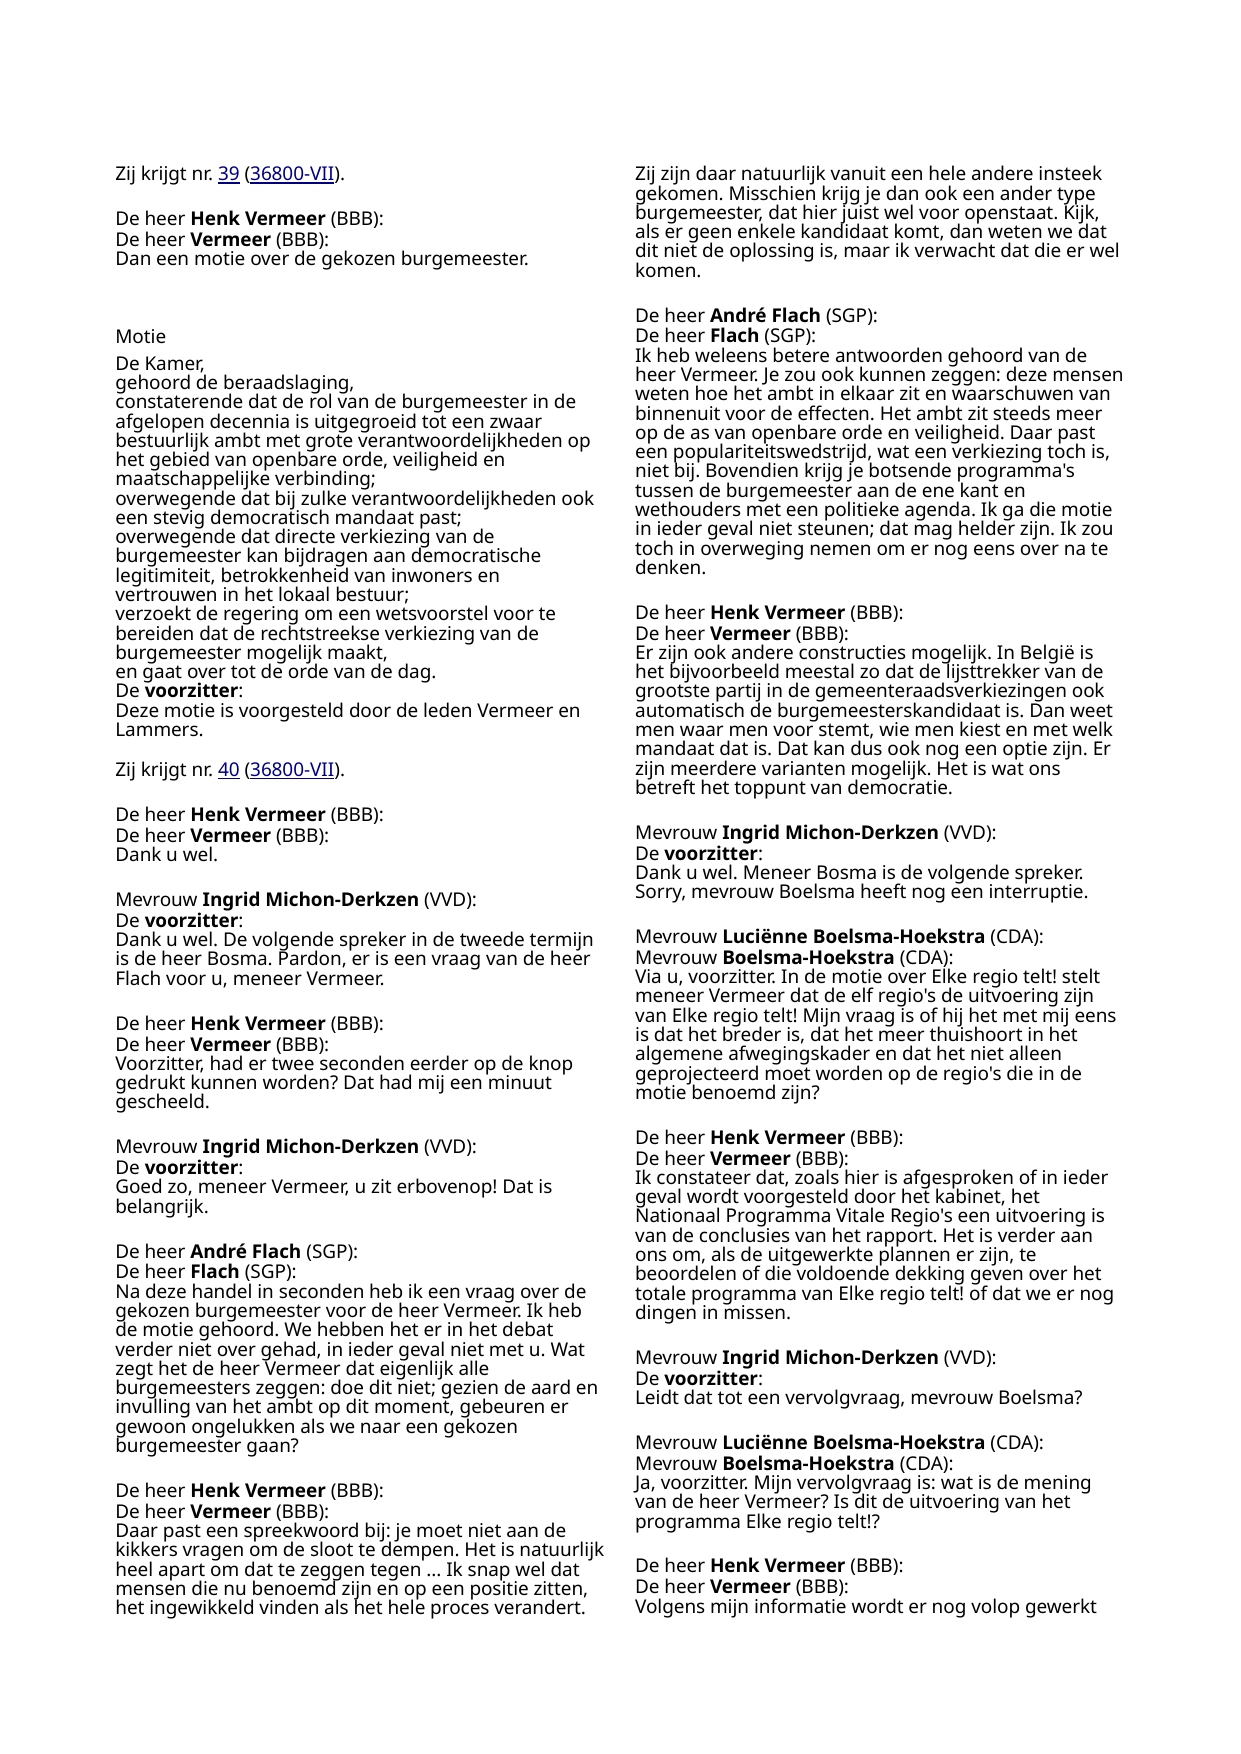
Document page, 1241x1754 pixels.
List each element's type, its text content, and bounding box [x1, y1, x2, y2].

text Na deze handel in seconden heb ik een vraag over de gekozen burgemeester voor de heer Vermeer. Ik heb de motie gehoord. We hebben het er in het debat verder niet over gehad, in ieder geval niet met u. Wat zegt het de heer Vermeer dat eigenlijk alle burgemeesters zeggen: doe dit niet; gezien de aard en invulling van het ambt op dit moment, gebeuren er gewoon ongelukken als we naar een gekozen burgemeester gaan? [115, 1283, 605, 1456]
text Ik heb weleens betere antwoorden gehoord van de heer Vermeer. Je zou ook kunnen zeggen: deze mensen weten hoe het ambt in elkaar zit en waarschuwen van binnenuit voor de effecten. Het ambt zit steeds meer op de as van openbare orde en veiligheid. Daar past een populariteitswedstrijd, wat een verkiezing toch is, niet bij. Bovendien krijg je botsende programma's tussen de burgemeester aan de ene kant en wethouders met een politieke agenda. Ik ga die motie in ieder geval niet steunen; dat mag helder zijn. Ik zou toch in overweging nemen om er nog eens over na te denken. [635, 347, 1125, 578]
text Mevrouw Luciënne Boelsma-Hoekstra (CDA): [635, 1429, 1125, 1455]
text De heer Henk Vermeer (BBB): [635, 599, 1125, 624]
text Dank u wel. De volgende spreker in de tweede termijn is de heer Bosma. Pardon, er is een vraag van de heer Flach voor u, meneer Vermeer. [115, 931, 605, 989]
text verzoekt de regering om een wetsvoorstel voor te bereiden dat de rechtstreekse verkiezing van de burgemeester mogelijk maakt, [115, 605, 605, 663]
text gehoord de beraadslaging, [115, 374, 605, 393]
text De voorzitter: [115, 1159, 605, 1178]
text De heer Henk Vermeer (BBB): [635, 1553, 1125, 1578]
text De voorzitter: [635, 844, 1125, 864]
text Via u, voorzitter. In de motie over Elke regio telt! stelt meneer Vermeer dat de elf regio's de uitvoering zijn van Elke regio telt! Mijn vraag is of hij het met mij eens is dat het breder is, dat het meer thuishoort in het algemene afwegingskader en dat het niet alleen geprojecteerd moet worden op de regio's die in de motie benoemd zijn? [635, 968, 1125, 1103]
text De Kamer, [115, 355, 605, 374]
text Ik constateer dat, zoals hier is afgesproken of in ieder geval wordt voorgesteld door het kabinet, het Nationaal Programma Vitale Regio's een uitvoering is van de conclusies van het rapport. Het is verder aan ons om, als de uitgewerkte plannen er zijn, te beoordelen of die voldoende dekking geven over het totale programma van Elke regio telt! of dat we er nog dingen in missen. [635, 1169, 1125, 1323]
text De heer Flach (SGP): [635, 327, 1125, 347]
text Er zijn ook andere constructies mogelijk. In België is het bijvoorbeeld meestal zo dat de lijsttrekker van de grootste partij in de gemeenteraadsverkiezingen ook automatisch de burgemeesterskandidaat is. Dan weet men waar men voor stemt, wie men kiest en met welk mandaat dat is. Dat kan dus ook nog een optie zijn. Er zijn meerdere varianten mogelijk. Het is wat ons betreft het toppunt van democratie. [635, 644, 1125, 798]
text Mevrouw Boelsma-Hoekstra (CDA): [635, 949, 1125, 968]
text Motie [115, 323, 605, 349]
text overwegende dat directe verkiezing van de burgemeester kan bijdragen aan democratische legitimiteit, betrokkenheid van inwoners en vertrouwen in het lokaal bestuur; [115, 528, 605, 605]
text De heer Henk Vermeer (BBB): [115, 1010, 605, 1036]
text De voorzitter: [115, 912, 605, 931]
text De heer Henk Vermeer (BBB): [635, 1124, 1125, 1150]
text De voorzitter: [115, 682, 605, 702]
text Daar past een spreekwoord bij: je moet niet aan de kikkers vragen om de sloot te dempen. Het is natuurlijk heel apart om dat te zeggen tegen ... Ik snap wel dat mensen die nu benoemd zijn en op een positie zitten, het ingewikkeld vinden als het hele proces verandert. [115, 1522, 605, 1618]
text Volgens mijn informatie wordt er nog volop gewerkt [635, 1598, 1125, 1617]
text Mevrouw Luciënne Boelsma-Hoekstra (CDA): [635, 923, 1125, 949]
text De heer Vermeer (BBB): [115, 231, 605, 250]
text De heer Vermeer (BBB): [635, 624, 1125, 644]
text De heer André Flach (SGP): [635, 302, 1125, 327]
text Zij krijgt nr. 40 (36800-VII). [115, 761, 605, 780]
text overwegende dat bij zulke verantwoordelijkheden ook een stevig democratisch mandaat past; [115, 490, 605, 528]
text Mevrouw Boelsma-Hoekstra (CDA): [635, 1455, 1125, 1474]
text De heer Vermeer (BBB): [115, 1503, 605, 1522]
text Mevrouw Ingrid Michon-Derkzen (VVD): [635, 1344, 1125, 1370]
text constaterende dat de rol van de burgemeester in de afgelopen decennia is uitgegroeid tot een zwaar bestuurlijk ambt met grote verantwoordelijkheden op het gebied van openbare orde, veiligheid en maatschappelijke verbinding; [115, 393, 605, 490]
text Goed zo, meneer Vermeer, u zit erbovenop! Dat is belangrijk. [115, 1178, 605, 1217]
text De heer Henk Vermeer (BBB): [115, 801, 605, 827]
text De heer Vermeer (BBB): [115, 827, 605, 846]
text Ja, voorzitter. Mijn vervolgvraag is: wat is de mening van de heer Vermeer? Is dit de uitvoering van het programma Elke regio telt!? [635, 1474, 1125, 1532]
text Leidt dat tot een vervolgvraag, mevrouw Boelsma? [635, 1389, 1125, 1408]
text Zij krijgt nr. 39 (36800-VII). [115, 165, 605, 184]
text Dank u wel. [115, 846, 605, 865]
text Mevrouw Ingrid Michon-Derkzen (VVD): [115, 886, 605, 912]
text De heer Henk Vermeer (BBB): [115, 1477, 605, 1503]
text De heer Vermeer (BBB): [635, 1578, 1125, 1598]
text De heer Vermeer (BBB): [635, 1150, 1125, 1169]
text Dank u wel. Meneer Bosma is de volgende spreker. Sorry, mevrouw Boelsma heeft nog een interruptie. [635, 864, 1125, 902]
text Mevrouw Ingrid Michon-Derkzen (VVD): [115, 1133, 605, 1159]
text Mevrouw Ingrid Michon-Derkzen (VVD): [635, 819, 1125, 844]
text De heer Henk Vermeer (BBB): [115, 205, 605, 231]
text De heer Vermeer (BBB): [115, 1036, 605, 1055]
text De heer Flach (SGP): [115, 1263, 605, 1283]
text Dan een motie over de gekozen burgemeester. [115, 250, 605, 270]
text en gaat over tot de orde van de dag. [115, 663, 605, 682]
text Deze motie is voorgesteld door de leden Vermeer en Lammers. [115, 702, 605, 740]
text De voorzitter: [635, 1370, 1125, 1389]
text Voorzitter, had er twee seconden eerder op de knop gedrukt kunnen worden? Dat had mij een minuut gescheeld. [115, 1055, 605, 1113]
text Zij zijn daar natuurlijk vanuit een hele andere insteek gekomen. Misschien krijg je dan ook een ander type burgemeester, dat hier juist wel voor openstaat. Kijk, als er geen enkele kandidaat komt, dan weten we dat dit niet de oplossing is, maar ik verwacht dat die er wel komen. [635, 165, 1125, 281]
text De heer André Flach (SGP): [115, 1238, 605, 1263]
